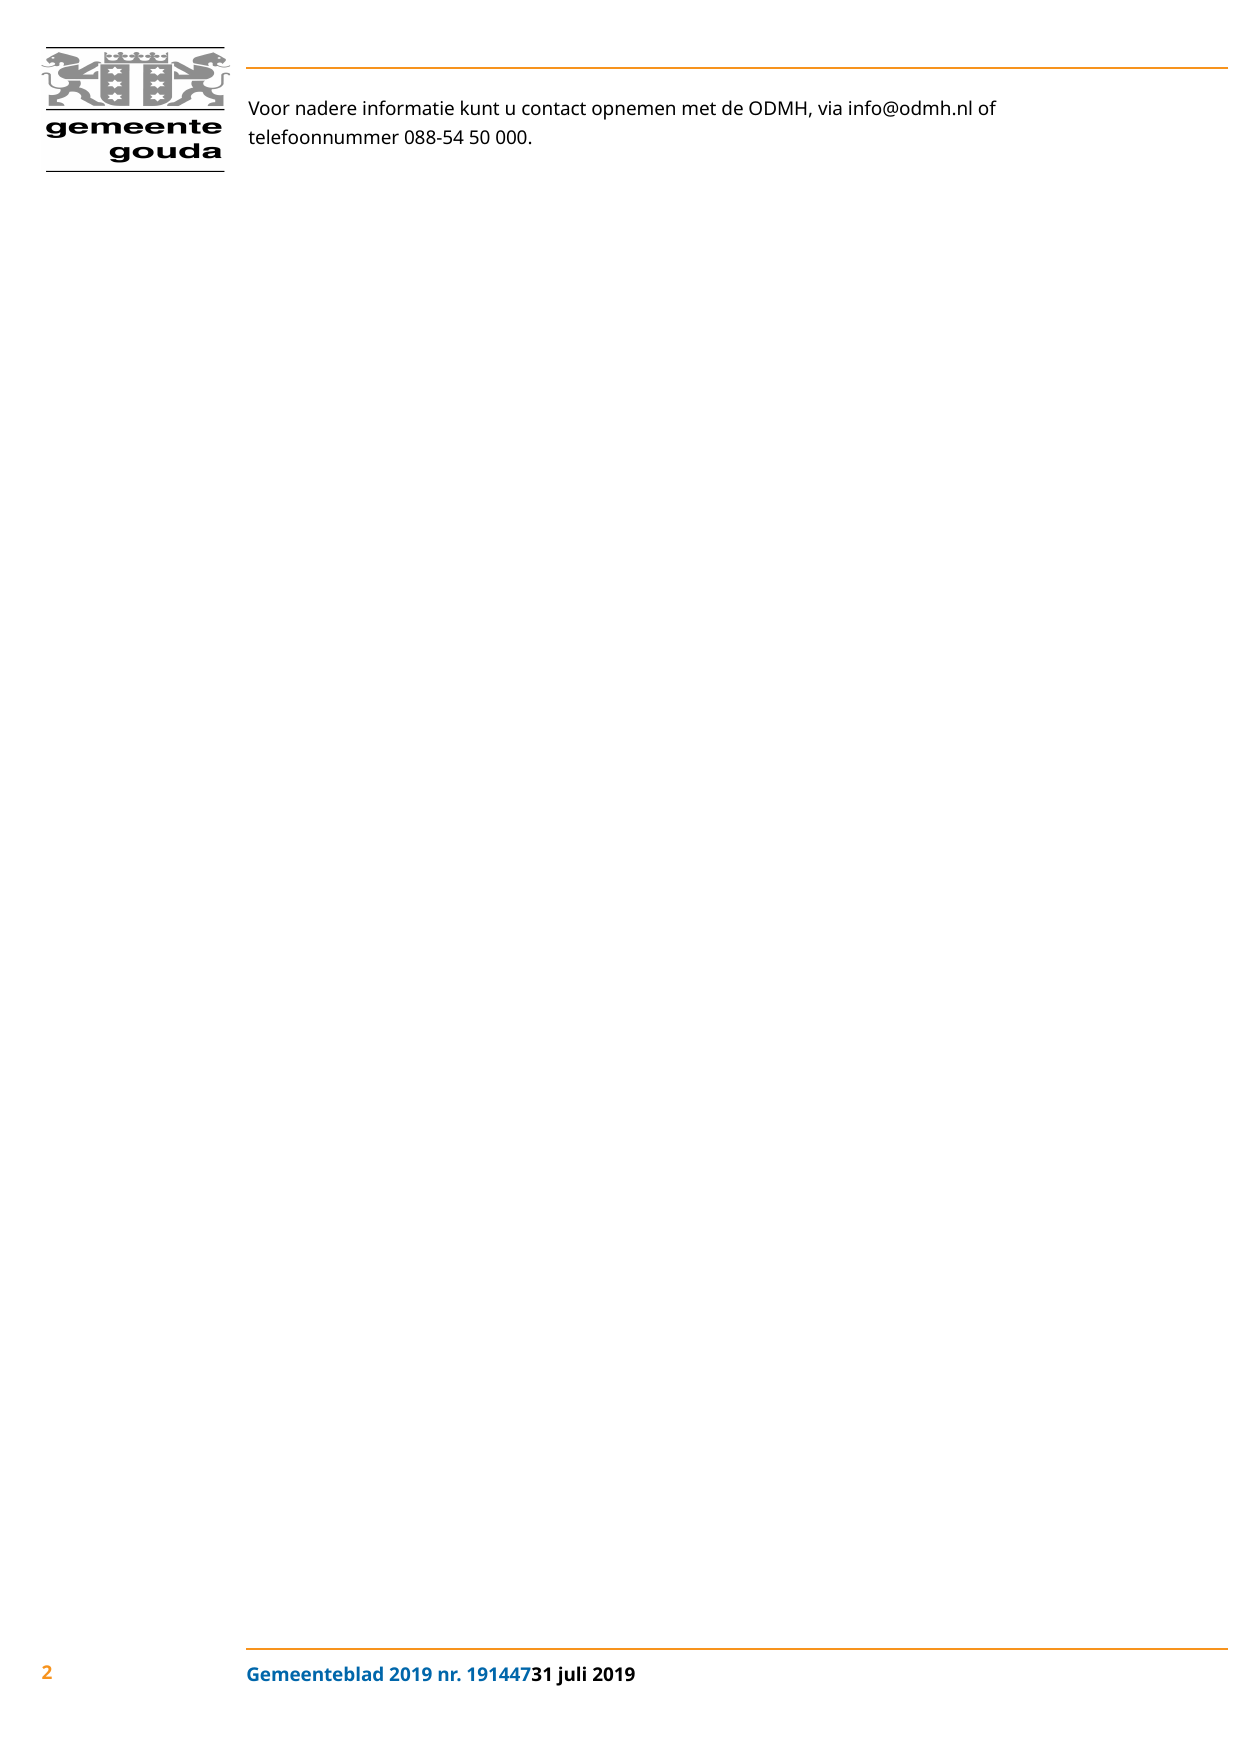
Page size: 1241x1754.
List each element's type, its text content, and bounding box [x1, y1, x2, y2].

text Voor nadere informatie kunt u contact opnemen met de ODMH, via info@odmh.nl of telefoonnummer 088-54 50 000. [248, 95, 1152, 150]
picture [41, 47, 231, 172]
